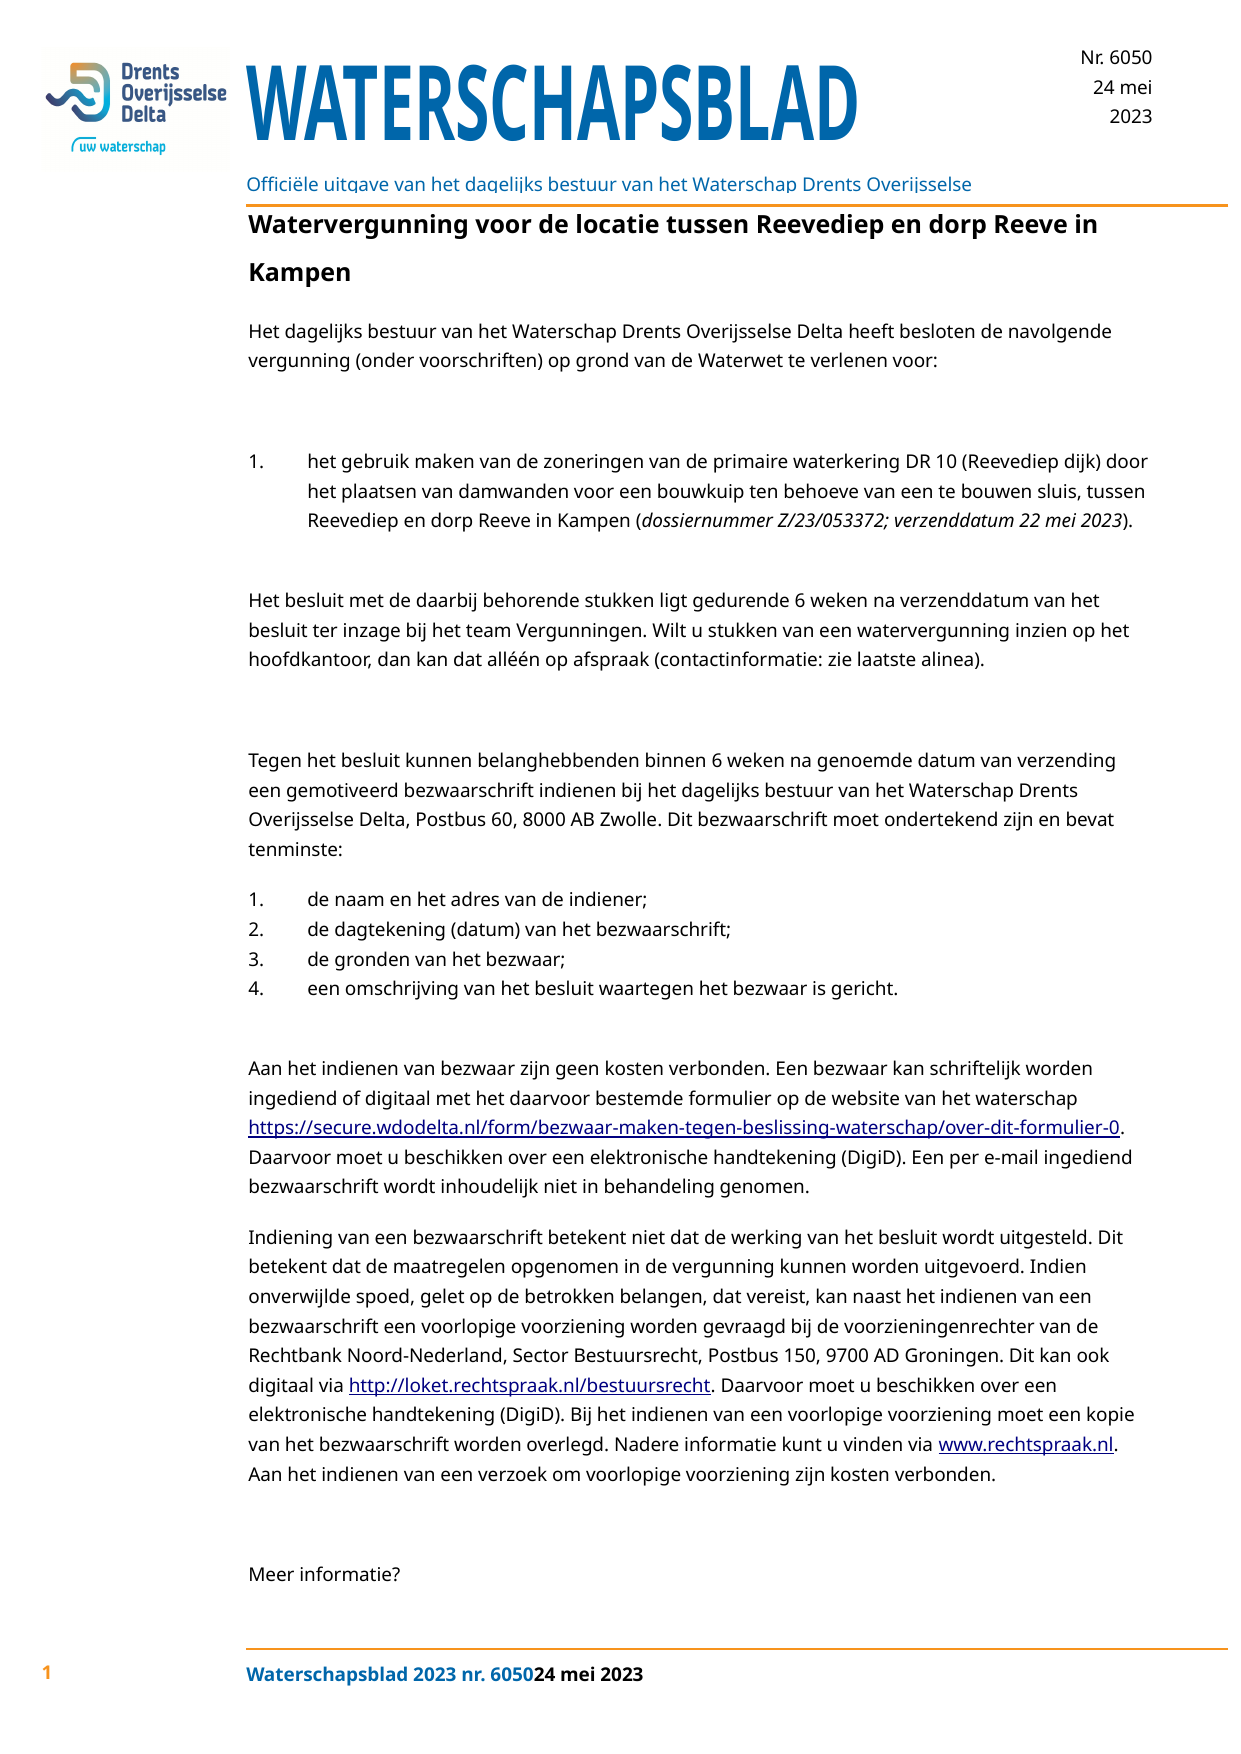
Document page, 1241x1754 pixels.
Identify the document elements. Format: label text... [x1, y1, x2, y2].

text Tegen het besluit kunnen belanghebbenden binnen 6 weken na genoemde datum van verzending een gemotiveerd bezwaarschrift indienen bij het dagelijks bestuur van het Waterschap Drents Overijsselse Delta, Postbus 60, 8000 AB Zwolle. Dit bezwaarschrift moet ondertekend zijn en bevat tenminste: [248, 747, 1152, 862]
list de gronden van het bezwaar; [248, 946, 1152, 972]
text Aan het indienen van bezwaar zijn geen kosten verbonden. Een bezwaar kan schriftelijk worden ingediend of digitaal met het daarvoor bestemde formulier op de website van het waterschap https://secure.wdodelta.nl/form/bezwaar-maken-tegen-beslissing-waterschap/over-dit-formulier-0. Daarvoor moet u beschikken over een elektronische handtekening (DigiD). Een per e-mail ingediend bezwaarschrift wordt inhoudelijk niet in behandeling genomen. [248, 1055, 1152, 1199]
text Het besluit met de daarbij behorende stukken ligt gedurende 6 weken na verzenddatum van het besluit ter inzage bij het team Vergunningen. Wilt u stukken van een watervergunning inzien op het hoofdkantoor, dan kan dat alléén op afspraak (contactinformatie: zie laatste alinea). [248, 587, 1152, 672]
list de naam en het adres van de indiener; [248, 887, 1152, 912]
text Het dagelijks bestuur van het Waterschap Drents Overijsselse Delta heeft besloten de navolgende vergunning (onder voorschriften) op grond van de Waterwet te verlenen voor: [248, 318, 1152, 373]
text Watervergunning voor de locatie tussen Reevediep en dorp Reeve in Kampen [248, 207, 1152, 288]
text Indiening van een bezwaarschrift betekent niet dat de werking van het besluit wordt uitgesteld. Dit betekent dat de maatregelen opgenomen in de vergunning kunnen worden uitgevoerd. Indien onverwijlde spoed, gelet op de betrokken belangen, dat vereist, kan naast het indienen van een bezwaarschrift een voorlopige voorziening worden gevraagd bij de voorzieningenrechter van de Rechtbank Noord-Nederland, Sector Bestuursrecht, Postbus 150, 9700 AD Groningen. Dit kan ook digitaal via http://loket.rechtspraak.nl/bestuursrecht. Daarvoor moet u beschikken over een elektronische handtekening (DigiD). Bij het indienen van een voorlopige voorziening moet een kopie van het bezwaarschrift worden overlegd. Nadere informatie kunt u vinden via www.rechtspraak.nl. Aan het indienen van een verzoek om voorlopige voorziening zijn kosten verbonden. [248, 1224, 1152, 1487]
list het gebruik maken van de zoneringen van de primaire waterkering DR 10 (Reevediep dijk) door het plaatsen van damwanden voor een bouwkuip ten behoeve van een te bouwen sluis, tussen Reevediep en dorp Reeve in Kampen (dossiernummer Z/23/053372; verzenddatum 22 mei 2023). [248, 448, 1152, 533]
list een omschrijving van het besluit waartegen het bezwaar is gericht. [248, 975, 1152, 1001]
list de dagtekening (datum) van het bezwaarschrift; [248, 916, 1152, 942]
text Meer informatie? [248, 1562, 1152, 1587]
picture [41, 47, 231, 172]
